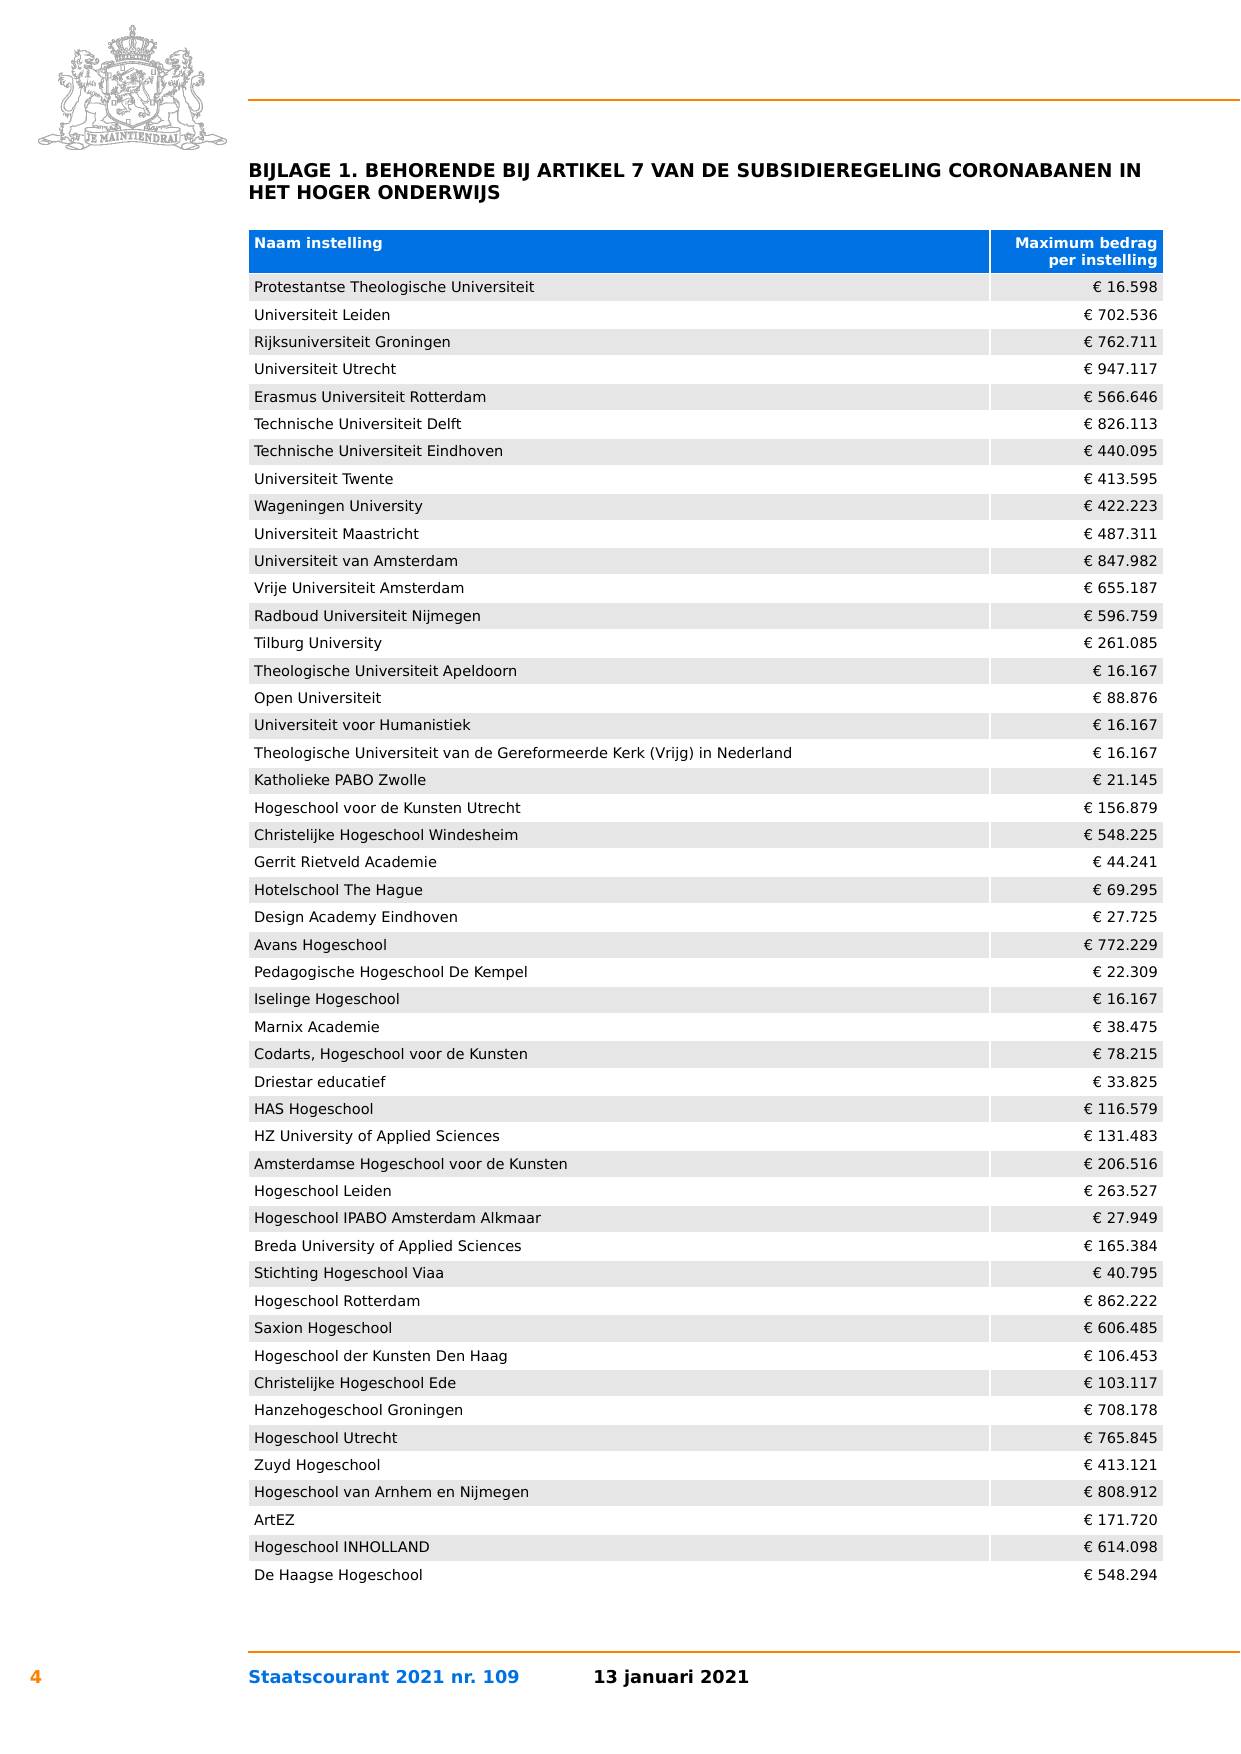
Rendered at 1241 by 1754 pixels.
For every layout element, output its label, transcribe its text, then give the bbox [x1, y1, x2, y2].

table_cell Iselinge Hogeschool [249, 987, 989, 1013]
table_cell Breda University of Applied Sciences [249, 1233, 989, 1259]
table_cell € 22.309 [991, 959, 1163, 986]
table_cell € 548.294 [991, 1562, 1163, 1588]
table_cell Design Academy Eindhoven [249, 904, 989, 931]
table_cell Saxion Hogeschool [249, 1315, 989, 1342]
table_cell € 78.215 [991, 1041, 1163, 1068]
table_cell Protestantse Theologische Universiteit [249, 274, 989, 301]
table_cell Universiteit Leiden [249, 302, 989, 328]
table_cell € 38.475 [991, 1014, 1163, 1040]
table_cell Technische Universiteit Eindhoven [249, 439, 989, 465]
table_cell Hogeschool Rotterdam [249, 1288, 989, 1314]
subtitle BIJLAGE 1. BEHORENDE BIJ ARTIKEL 7 VAN DE SUBSIDIEREGELING CORONABANEN IN HET HOGER ONDERWIJS [248, 160, 1163, 204]
table_cell Open Universiteit [249, 685, 989, 712]
table_cell Universiteit Maastricht [249, 521, 989, 547]
table_cell € 16.167 [991, 658, 1163, 684]
table_cell Hogeschool der Kunsten Den Haag [249, 1343, 989, 1369]
table_cell € 44.241 [991, 850, 1163, 876]
table_cell € 808.912 [991, 1480, 1163, 1506]
table_cell Technische Universiteit Delft [249, 411, 989, 438]
table_cell € 596.759 [991, 603, 1163, 629]
table_cell Radboud Universiteit Nijmegen [249, 603, 989, 629]
table_cell € 765.845 [991, 1425, 1163, 1451]
table_cell Amsterdamse Hogeschool voor de Kunsten [249, 1151, 989, 1177]
table_cell € 116.579 [991, 1096, 1163, 1122]
table_cell Marnix Academie [249, 1014, 989, 1040]
table_cell € 614.098 [991, 1535, 1163, 1561]
table_cell € 826.113 [991, 411, 1163, 438]
table_cell Erasmus Universiteit Rotterdam [249, 384, 989, 410]
table_cell Universiteit voor Humanistiek [249, 713, 989, 739]
table_cell Gerrit Rietveld Academie [249, 850, 989, 876]
table_cell Hogeschool Utrecht [249, 1425, 989, 1451]
table_cell Stichting Hogeschool Viaa [249, 1261, 989, 1287]
table_cell € 16.167 [991, 987, 1163, 1013]
table_cell € 947.117 [991, 356, 1163, 383]
table_cell HAS Hogeschool [249, 1096, 989, 1122]
table_cell € 862.222 [991, 1288, 1163, 1314]
table_cell € 156.879 [991, 795, 1163, 821]
table_cell Zuyd Hogeschool [249, 1452, 989, 1479]
table_cell € 27.725 [991, 904, 1163, 931]
table_cell € 69.295 [991, 877, 1163, 903]
table_cell Christelijke Hogeschool Ede [249, 1370, 989, 1396]
table_cell Hogeschool van Arnhem en Nijmegen [249, 1480, 989, 1506]
table_cell € 103.117 [991, 1370, 1163, 1396]
table_cell Universiteit Utrecht [249, 356, 989, 383]
table_cell € 422.223 [991, 494, 1163, 520]
table_cell Pedagogische Hogeschool De Kempel [249, 959, 989, 986]
table_cell Theologische Universiteit van de Gereformeerde Kerk (Vrijg) in Nederland [249, 740, 989, 766]
table_header Naam instelling [249, 230, 989, 273]
table_cell Theologische Universiteit Apeldoorn [249, 658, 989, 684]
table_cell € 487.311 [991, 521, 1163, 547]
table_cell Rijksuniversiteit Groningen [249, 329, 989, 355]
table_cell € 165.384 [991, 1233, 1163, 1259]
table_cell Driestar educatief [249, 1069, 989, 1095]
table_cell Hogeschool voor de Kunsten Utrecht [249, 795, 989, 821]
picture [38, 25, 227, 150]
table_cell Christelijke Hogeschool Windesheim [249, 822, 989, 848]
table_cell € 606.485 [991, 1315, 1163, 1342]
table_cell € 413.595 [991, 466, 1163, 492]
table_cell € 27.949 [991, 1206, 1163, 1232]
table_cell € 708.178 [991, 1398, 1163, 1424]
table_cell ArtEZ [249, 1507, 989, 1533]
table_cell € 548.225 [991, 822, 1163, 848]
table_cell Hogeschool IPABO Amsterdam Alkmaar [249, 1206, 989, 1232]
table_header Maximum bedrag per instelling [991, 230, 1163, 273]
table_cell € 206.516 [991, 1151, 1163, 1177]
table_cell € 40.795 [991, 1261, 1163, 1287]
table_cell € 21.145 [991, 768, 1163, 794]
table_cell € 413.121 [991, 1452, 1163, 1479]
table_cell Tilburg University [249, 630, 989, 657]
table_cell € 131.483 [991, 1124, 1163, 1150]
table_cell € 702.536 [991, 302, 1163, 328]
table_cell € 847.982 [991, 548, 1163, 574]
table_cell € 16.167 [991, 713, 1163, 739]
table_cell € 171.720 [991, 1507, 1163, 1533]
table_cell Hanzehogeschool Groningen [249, 1398, 989, 1424]
table_cell € 772.229 [991, 932, 1163, 958]
table_cell € 88.876 [991, 685, 1163, 712]
table_cell Hogeschool Leiden [249, 1178, 989, 1205]
table_cell € 440.095 [991, 439, 1163, 465]
table_cell € 655.187 [991, 576, 1163, 602]
table_cell € 566.646 [991, 384, 1163, 410]
table_cell Universiteit van Amsterdam [249, 548, 989, 574]
table_cell Codarts, Hogeschool voor de Kunsten [249, 1041, 989, 1068]
table_cell € 261.085 [991, 630, 1163, 657]
table_cell Universiteit Twente [249, 466, 989, 492]
table_cell De Haagse Hogeschool [249, 1562, 989, 1588]
table_cell € 263.527 [991, 1178, 1163, 1205]
table_cell Hogeschool INHOLLAND [249, 1535, 989, 1561]
table_cell Wageningen University [249, 494, 989, 520]
table_cell Vrije Universiteit Amsterdam [249, 576, 989, 602]
table_cell € 16.167 [991, 740, 1163, 766]
table_cell Avans Hogeschool [249, 932, 989, 958]
table_cell € 106.453 [991, 1343, 1163, 1369]
table_cell Katholieke PABO Zwolle [249, 768, 989, 794]
table_cell € 762.711 [991, 329, 1163, 355]
table_cell Hotelschool The Hague [249, 877, 989, 903]
table_cell € 33.825 [991, 1069, 1163, 1095]
table_cell € 16.598 [991, 274, 1163, 301]
table_cell HZ University of Applied Sciences [249, 1124, 989, 1150]
